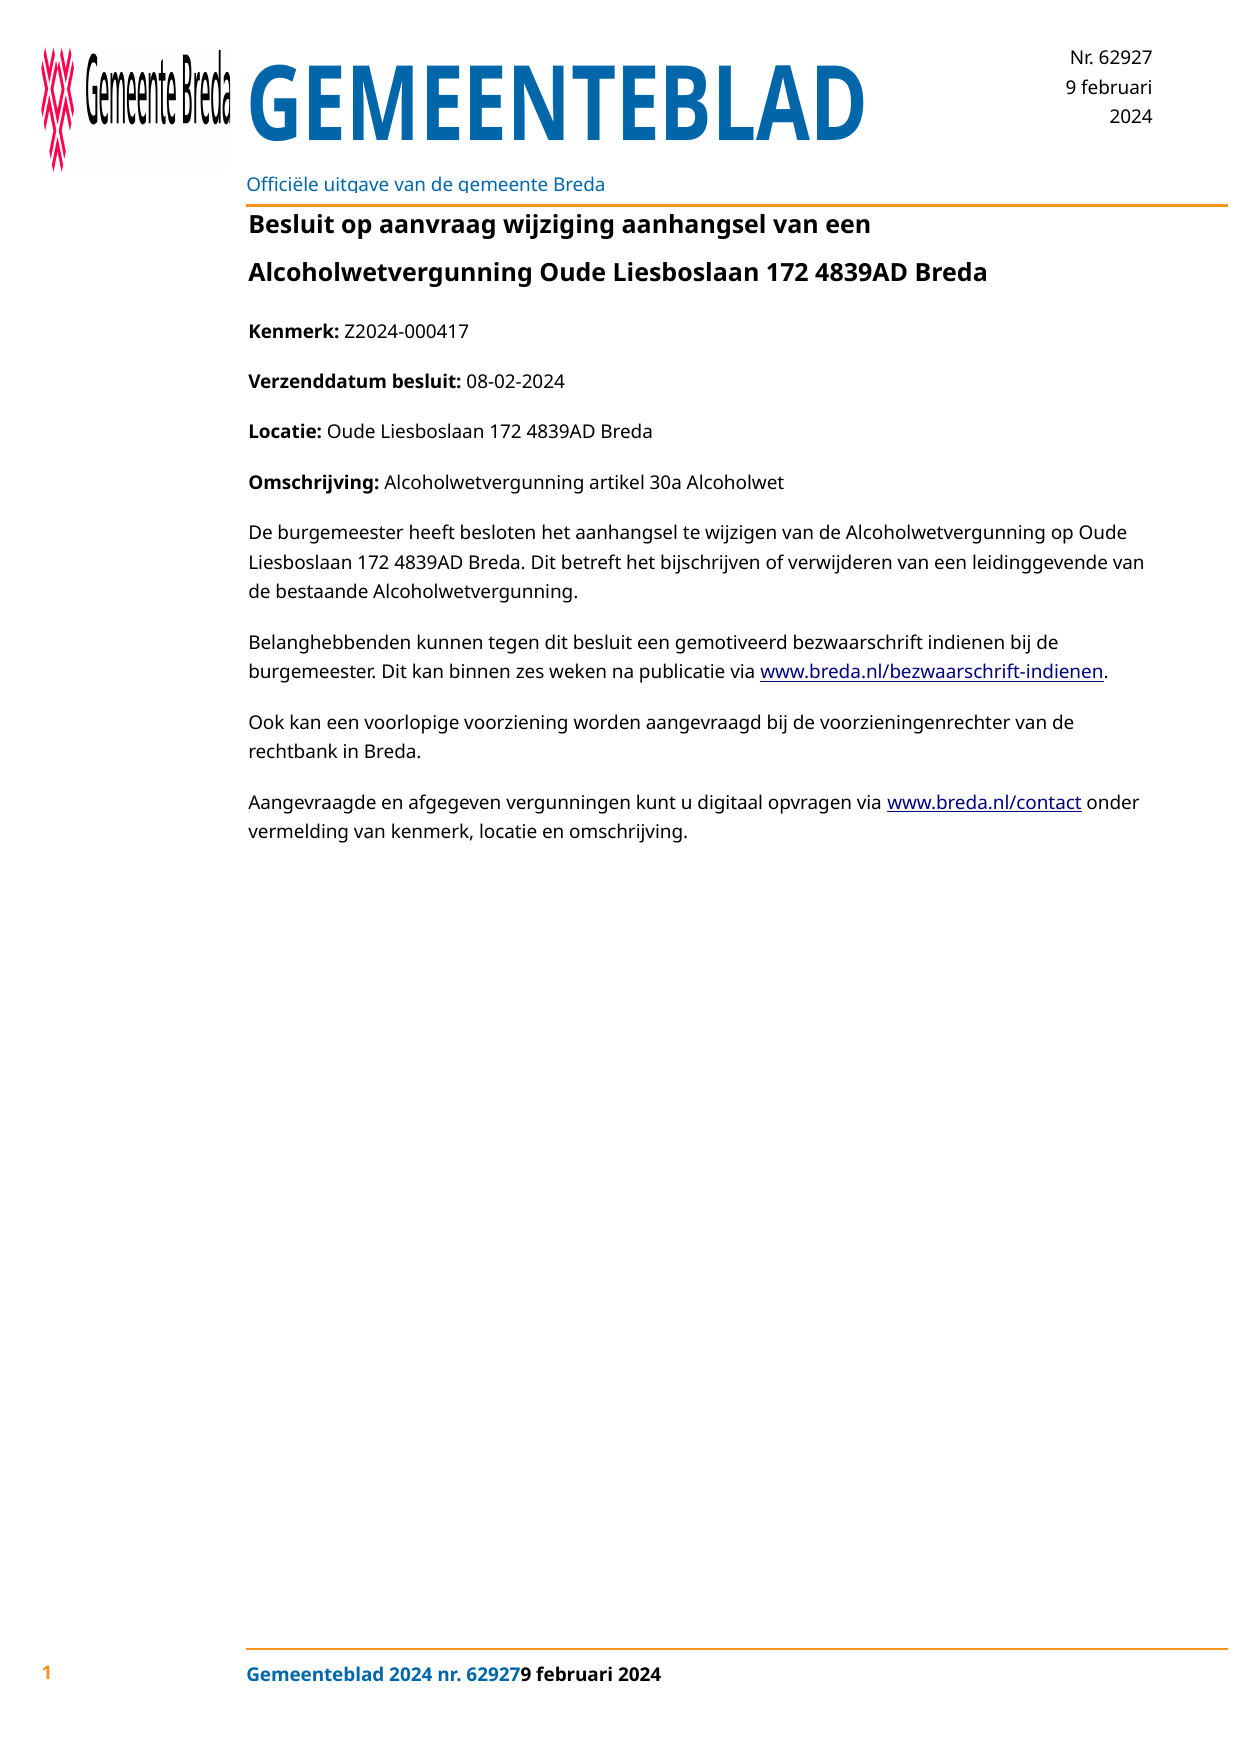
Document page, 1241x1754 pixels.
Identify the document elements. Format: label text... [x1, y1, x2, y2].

text Kenmerk: Z2024-000417 [248, 318, 1152, 344]
text Ook kan een voorlopige voorziening worden aangevraagd bij de voorzieningenrechter van de rechtbank in Breda. [248, 709, 1152, 764]
text Besluit op aanvraag wijziging aanhangsel van een Alcoholwetvergunning Oude Liesboslaan 172 4839AD Breda [248, 207, 1152, 288]
text Belanghebbenden kunnen tegen dit besluit een gemotiveerd bezwaarschrift indienen bij de burgemeester. Dit kan binnen zes weken na publicatie via www.breda.nl/bezwaarschrift-indienen. [248, 629, 1152, 684]
text Verzenddatum besluit: 08-02-2024 [248, 368, 1152, 394]
text De burgemeester heeft besloten het aanhangsel te wijzigen van de Alcoholwetvergunning op Oude Liesboslaan 172 4839AD Breda. Dit betreft het bijschrijven of verwijderen van een leidinggevende van de bestaande Alcoholwetvergunning. [248, 519, 1152, 604]
text Locatie: Oude Liesboslaan 172 4839AD Breda [248, 419, 1152, 444]
picture [41, 47, 231, 172]
text Omschrijving: Alcoholwetvergunning artikel 30a Alcoholwet [248, 469, 1152, 495]
text Aangevraagde en afgegeven vergunningen kunt u digitaal opvragen via www.breda.nl/contact onder vermelding van kenmerk, locatie en omschrijving. [248, 789, 1152, 844]
